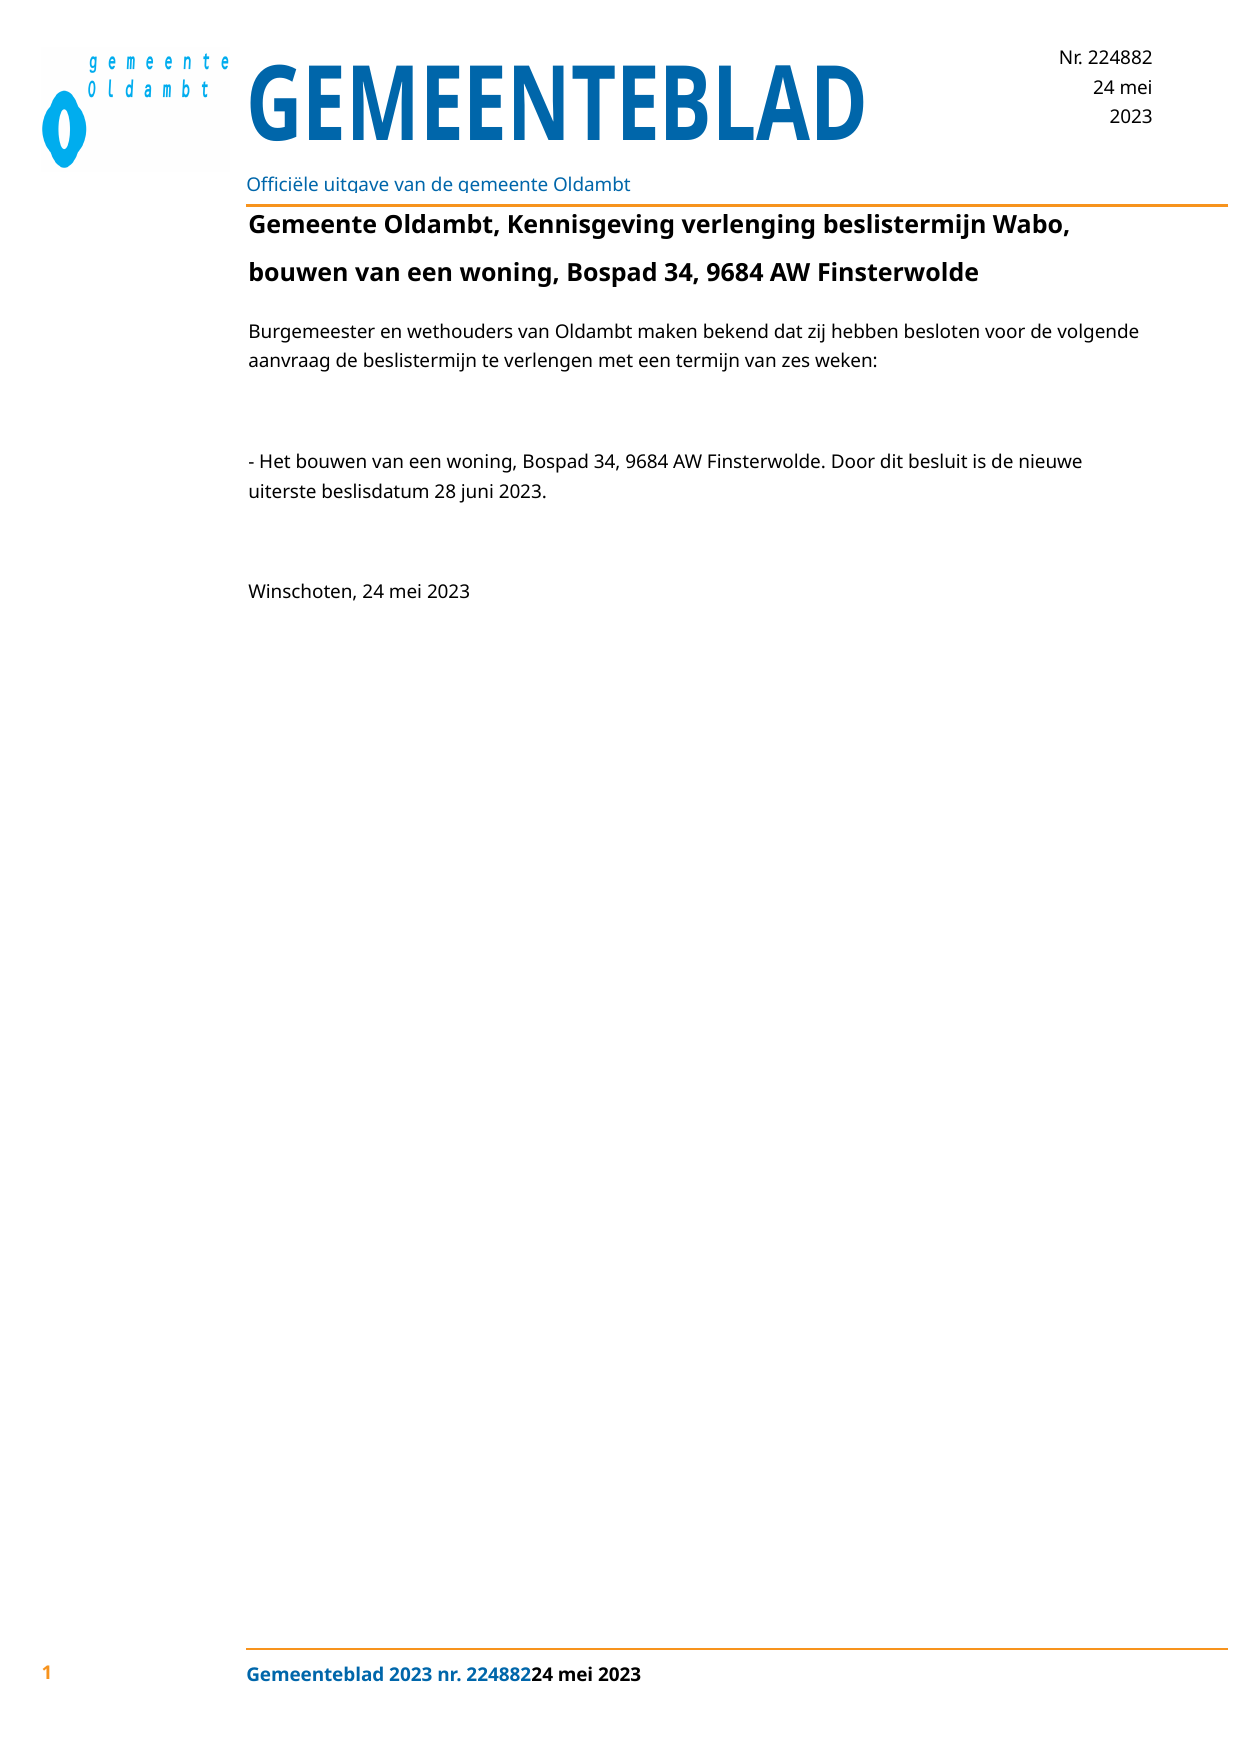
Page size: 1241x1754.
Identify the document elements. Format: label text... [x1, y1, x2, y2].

text Winschoten, 24 mei 2023 [248, 579, 1152, 604]
text - Het bouwen van een woning, Bospad 34, 9684 AW Finsterwolde. Door dit besluit is de nieuwe uiterste beslisdatum 28 juni 2023. [248, 448, 1152, 504]
text Burgemeester en wethouders van Oldambt maken bekend dat zij hebben besloten voor de volgende aanvraag de beslistermijn te verlengen met een termijn van zes weken: [248, 318, 1152, 373]
picture [41, 47, 231, 172]
text Gemeente Oldambt, Kennisgeving verlenging beslistermijn Wabo, bouwen van een woning, Bospad 34, 9684 AW Finsterwolde [248, 207, 1152, 288]
